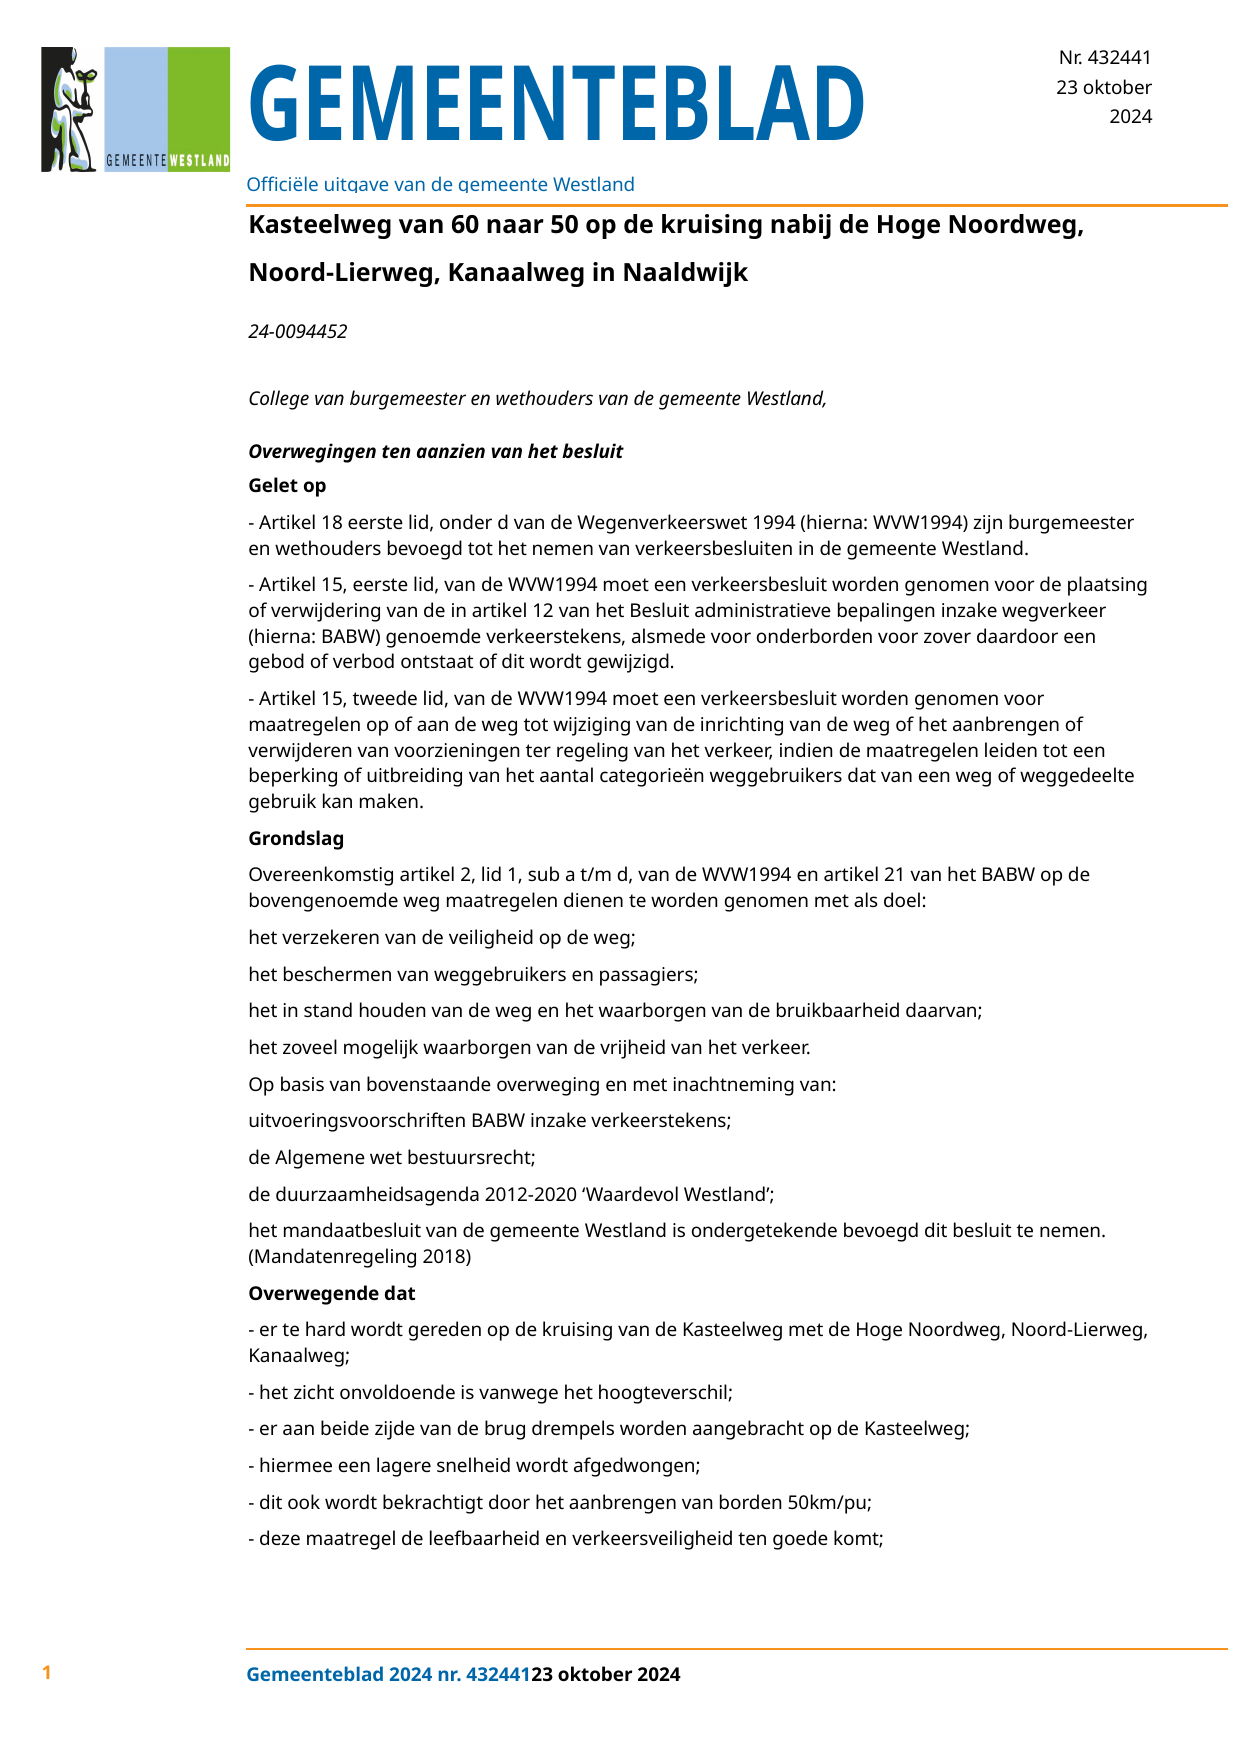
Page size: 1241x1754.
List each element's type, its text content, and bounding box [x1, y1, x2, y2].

text - Artikel 18 eerste lid, onder d van de Wegenverkeerswet 1994 (hierna: WVW1994) zijn burgemeester en wethouders bevoegd tot het nemen van verkeersbesluiten in de gemeente Westland. [248, 509, 1152, 561]
text - hiermee een lagere snelheid wordt afgedwongen; [248, 1452, 1152, 1478]
text - dit ook wordt bekrachtigt door het aanbrengen van borden 50km/pu; [248, 1489, 1152, 1514]
text - er aan beide zijde van de brug drempels worden aangebracht op de Kasteelweg; [248, 1416, 1152, 1441]
text - Artikel 15, tweede lid, van de WVW1994 moet een verkeersbesluit worden genomen voor maatregelen op of aan de weg tot wijziging van de inrichting van de weg of het aanbrengen of verwijderen van voorzieningen ter regeling van het verkeer, indien de maatregelen leiden tot een beperking of uitbreiding van het aantal categorieën weggebruikers dat van een weg of weggedeelte gebruik kan maken. [248, 685, 1152, 814]
text - het zicht onvoldoende is vanwege het hoogteverschil; [248, 1379, 1152, 1404]
text het beschermen van weggebruikers en passagiers; [248, 961, 1152, 986]
text het verzekeren van de veiligheid op de weg; [248, 924, 1152, 950]
text College van burgemeester en wethouders van de gemeente Westland, [248, 386, 1152, 411]
text Overeenkomstig artikel 2, lid 1, sub a t/m d, van de WVW1994 en artikel 21 van het BABW op de bovengenoemde weg maatregelen dienen te worden genomen met als doel: [248, 862, 1152, 913]
text de duurzaamheidsagenda 2012-2020 ‘Waardevol Westland’; [248, 1181, 1152, 1206]
text - deze maatregel de leefbaarheid en verkeersveiligheid ten goede komt; [248, 1526, 1152, 1551]
text Op basis van bovenstaande overweging en met inachtneming van: [248, 1071, 1152, 1096]
text Overwegingen ten aanzien van het besluit [248, 438, 1152, 464]
text de Algemene wet bestuursrecht; [248, 1144, 1152, 1170]
text Overwegende dat [248, 1280, 1152, 1306]
text Gelet op [248, 472, 1152, 498]
text het mandaatbesluit van de gemeente Westland is ondergetekende bevoegd dit besluit te nemen. (Mandatenregeling 2018) [248, 1217, 1152, 1269]
text uitvoeringsvoorschriften BABW inzake verkeerstekens; [248, 1107, 1152, 1133]
picture [41, 47, 231, 172]
text het in stand houden van de weg en het waarborgen van de bruikbaarheid daarvan; [248, 997, 1152, 1023]
text Kasteelweg van 60 naar 50 op de kruising nabij de Hoge Noordweg, Noord-Lierweg, Kanaalweg in Naaldwijk [248, 207, 1152, 288]
text het zoveel mogelijk waarborgen van de vrijheid van het verkeer. [248, 1034, 1152, 1060]
text - er te hard wordt gereden op de kruising van de Kasteelweg met de Hoge Noordweg, Noord-Lierweg, Kanaalweg; [248, 1316, 1152, 1368]
text - Artikel 15, eerste lid, van de WVW1994 moet een verkeersbesluit worden genomen voor de plaatsing of verwijdering van de in artikel 12 van het Besluit administratieve bepalingen inzake wegverkeer (hierna: BABW) genoemde verkeerstekens, alsmede voor onderborden voor zover daardoor een gebod of verbod ontstaat of dit wordt gewijzigd. [248, 572, 1152, 674]
text Grondslag [248, 825, 1152, 851]
text 24-0094452 [248, 318, 1152, 344]
